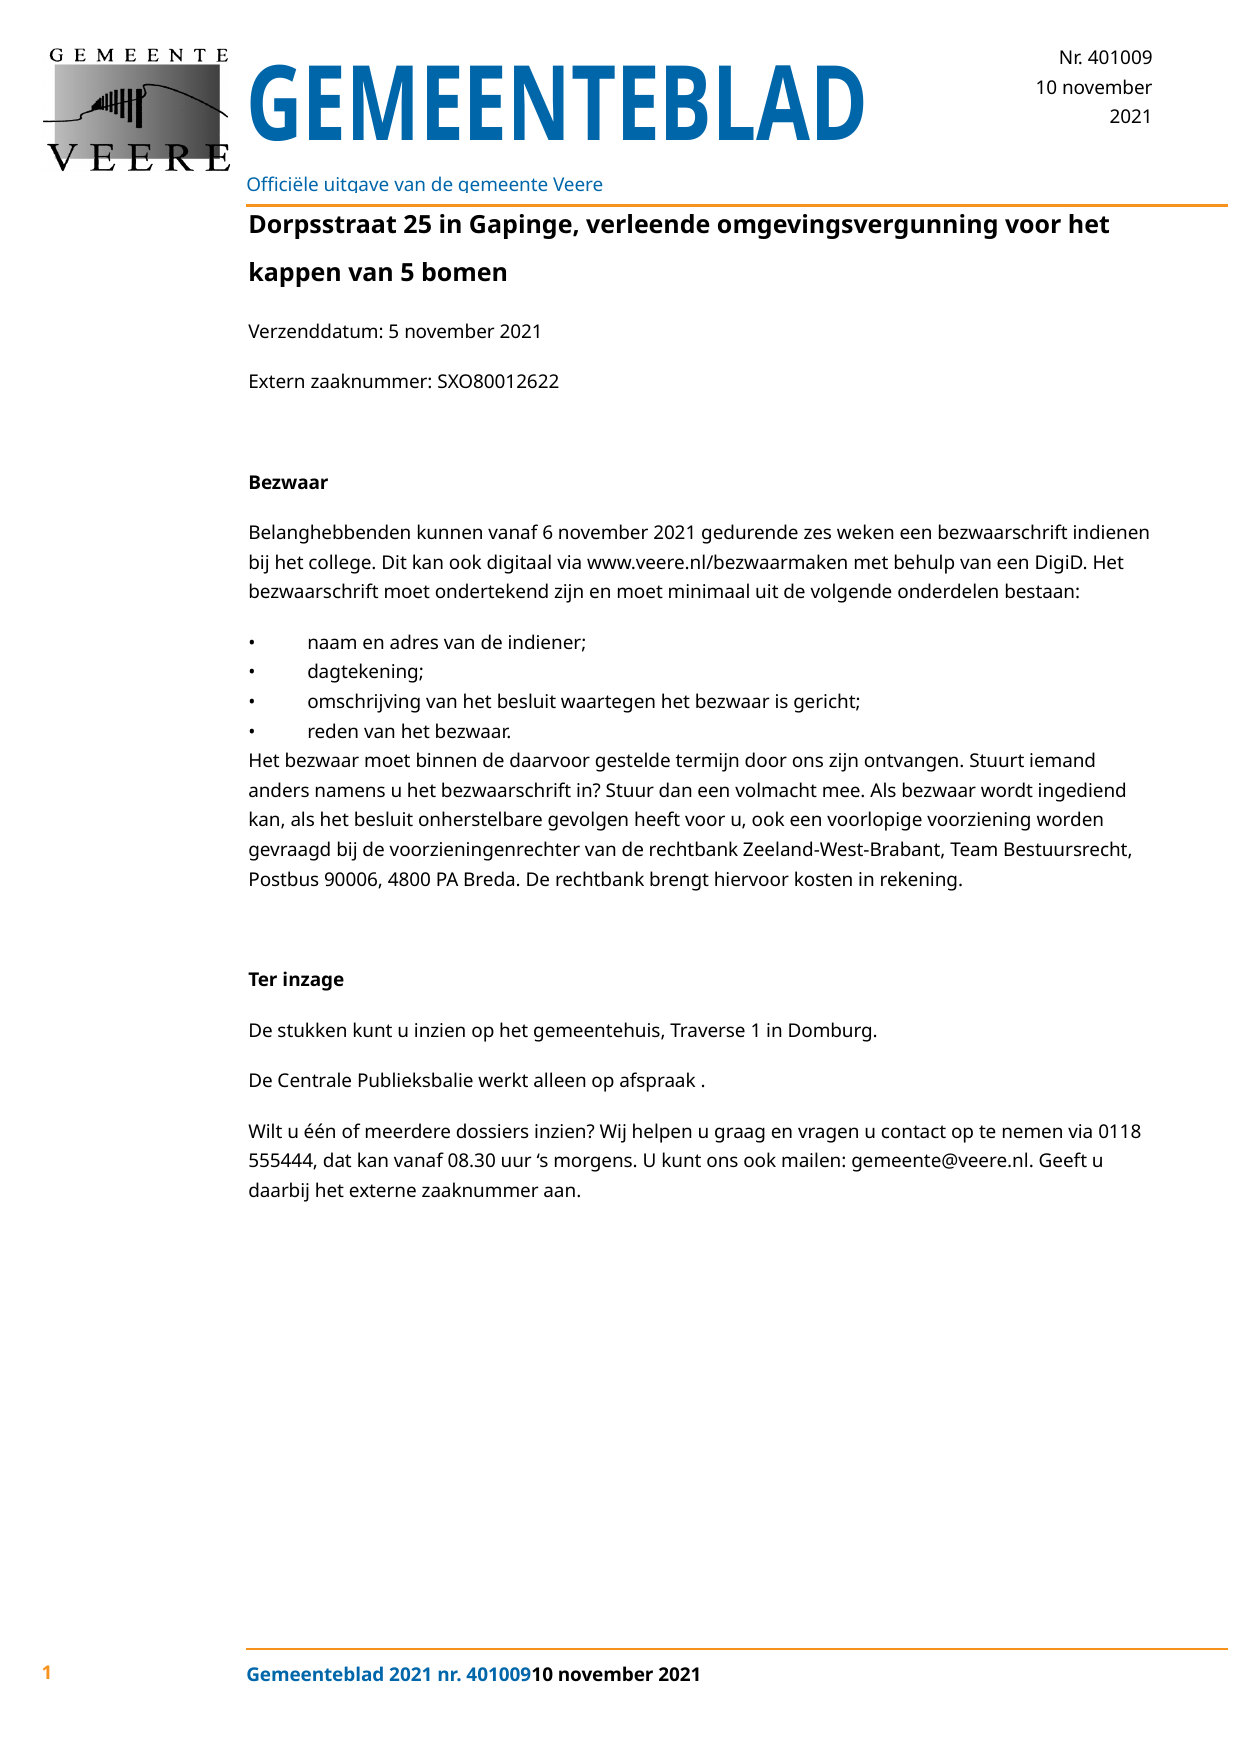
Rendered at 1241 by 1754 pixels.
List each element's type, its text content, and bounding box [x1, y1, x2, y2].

text Belanghebbenden kunnen vanaf 6 november 2021 gedurende zes weken een bezwaarschrift indienen bij het college. Dit kan ook digitaal via www.veere.nl/bezwaarmaken met behulp van een DigiD. Het bezwaarschrift moet ondertekend zijn en moet minimaal uit de volgende onderdelen bestaan: [248, 519, 1152, 604]
list omschrijving van het besluit waartegen het bezwaar is gericht; [248, 688, 1152, 714]
list dagtekening; [248, 659, 1152, 684]
text Verzenddatum: 5 november 2021 [248, 318, 1152, 344]
list naam en adres van de indiener; [248, 629, 1152, 655]
text Het bezwaar moet binnen de daarvoor gestelde termijn door ons zijn ontvangen. Stuurt iemand anders namens u het bezwaarschrift in? Stuur dan een volmacht mee. Als bezwaar wordt ingediend kan, als het besluit onherstelbare gevolgen heeft voor u, ook een voorlopige voorziening worden gevraagd bij de voorzieningenrechter van de rechtbank Zeeland-West-Brabant, Team Bestuursrecht, Postbus 90006, 4800 PA Breda. De rechtbank brengt hiervoor kosten in rekening. [248, 747, 1152, 892]
text Dorpsstraat 25 in Gapinge, verleende omgevingsvergunning voor het kappen van 5 bomen [248, 207, 1152, 288]
text De Centrale Publieksbalie werkt alleen op afspraak . [248, 1067, 1152, 1093]
text Ter inzage [248, 967, 1152, 992]
list reden van het bezwaar. [248, 718, 1152, 744]
text Extern zaaknummer: SXO80012622 [248, 368, 1152, 394]
text Bezwaar [248, 469, 1152, 495]
text Wilt u één of meerdere dossiers inzien? Wij helpen u graag en vragen u contact op te nemen via 0118 555444, dat kan vanaf 08.30 uur ‘s morgens. U kunt ons ook mailen: gemeente@veere.nl. Geeft u daarbij het externe zaaknummer aan. [248, 1118, 1152, 1203]
picture [41, 47, 231, 172]
text De stukken kunt u inzien op het gemeentehuis, Traverse 1 in Domburg. [248, 1017, 1152, 1043]
